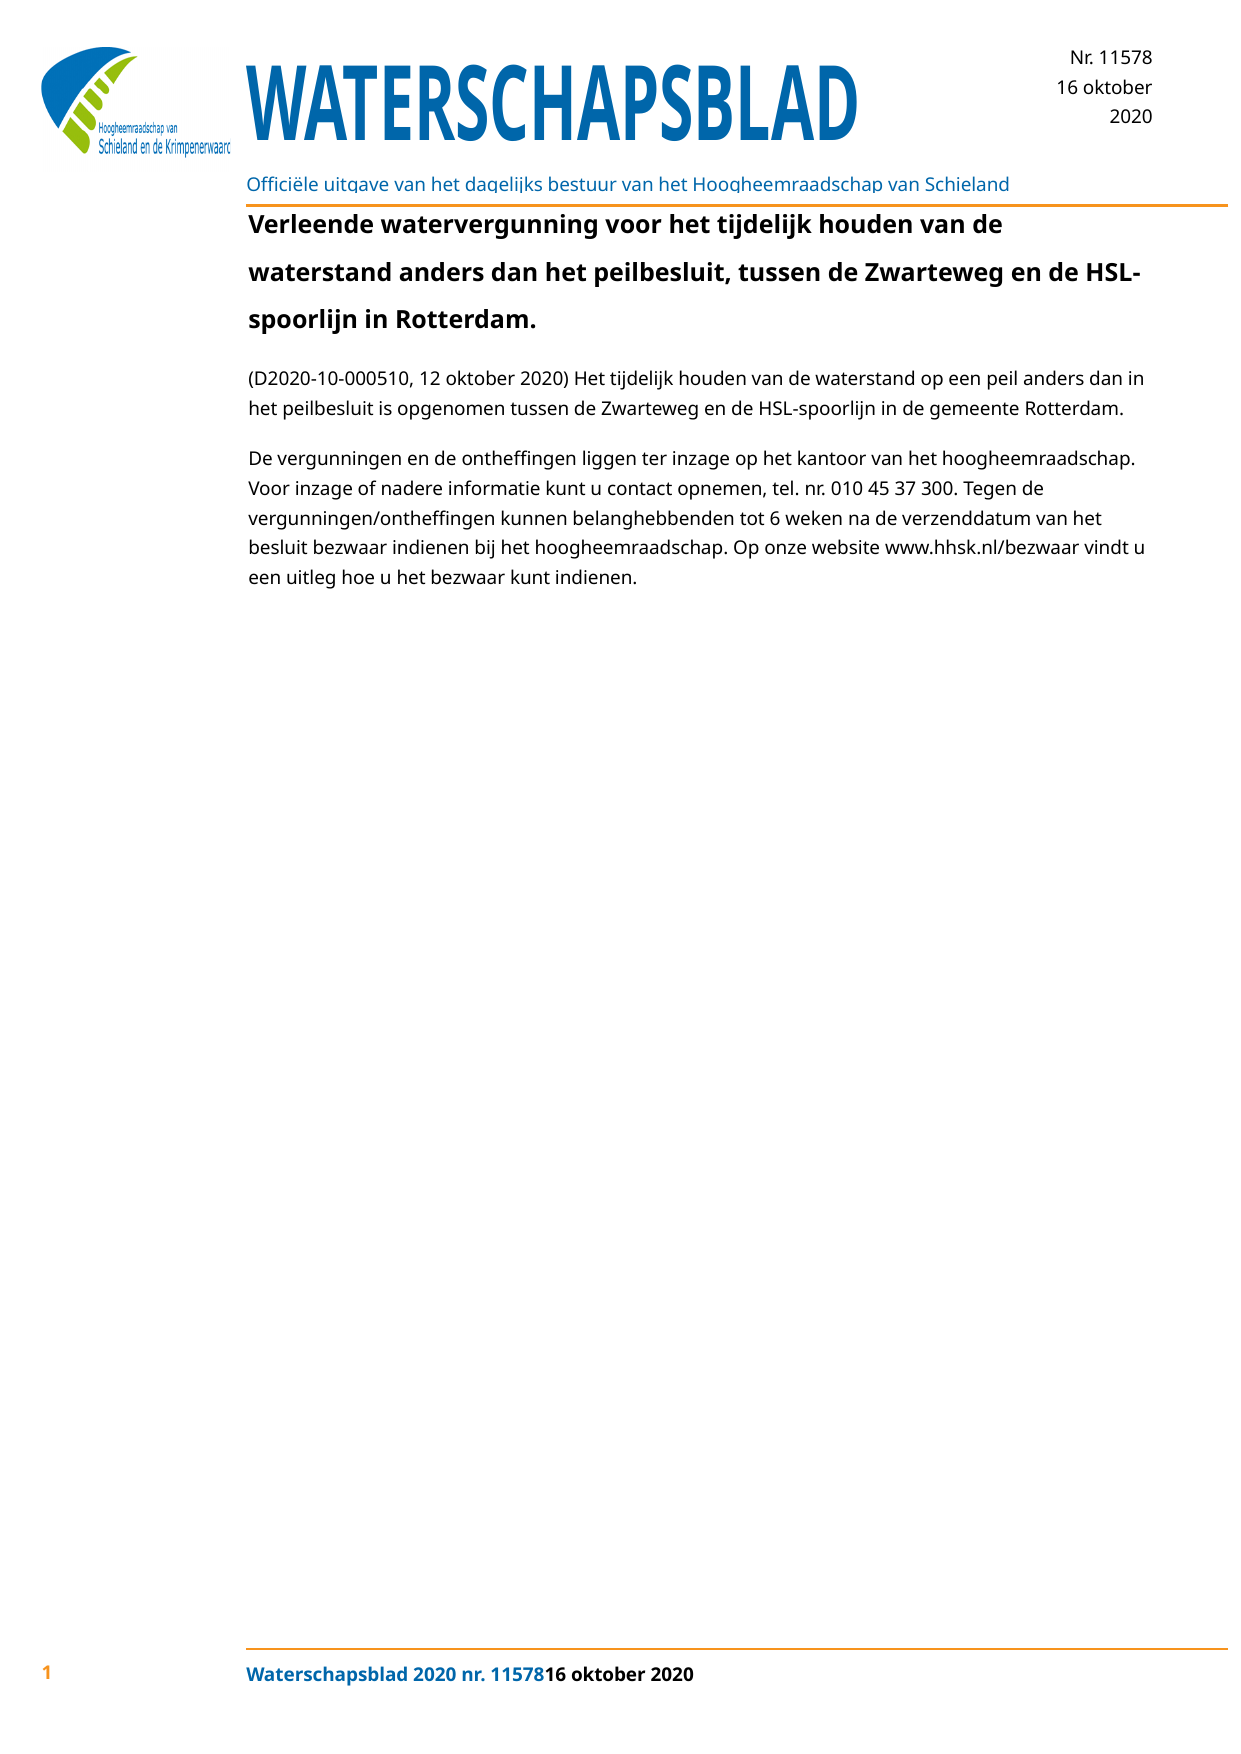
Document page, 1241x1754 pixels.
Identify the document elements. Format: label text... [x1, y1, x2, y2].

text De vergunningen en de ontheffingen liggen ter inzage op het kantoor van het hoogheemraadschap. Voor inzage of nadere informatie kunt u contact opnemen, tel. nr. 010 45 37 300. Tegen de vergunningen/ontheffingen kunnen belanghebbenden tot 6 weken na de verzenddatum van het besluit bezwaar indienen bij het hoogheemraadschap. Op onze website www.hhsk.nl/bezwaar vindt u een uitleg hoe u het bezwaar kunt indienen. [248, 446, 1152, 589]
text Verleende watervergunning voor het tijdelijk houden van de waterstand anders dan het peilbesluit, tussen de Zwarteweg en de HSL-spoorlijn in Rotterdam. [248, 207, 1152, 336]
picture [41, 47, 231, 172]
text (D2020-10-000510, 12 oktober 2020) Het tijdelijk houden van de waterstand op een peil anders dan in het peilbesluit is opgenomen tussen de Zwarteweg en de HSL-spoorlijn in de gemeente Rotterdam. [248, 366, 1152, 421]
